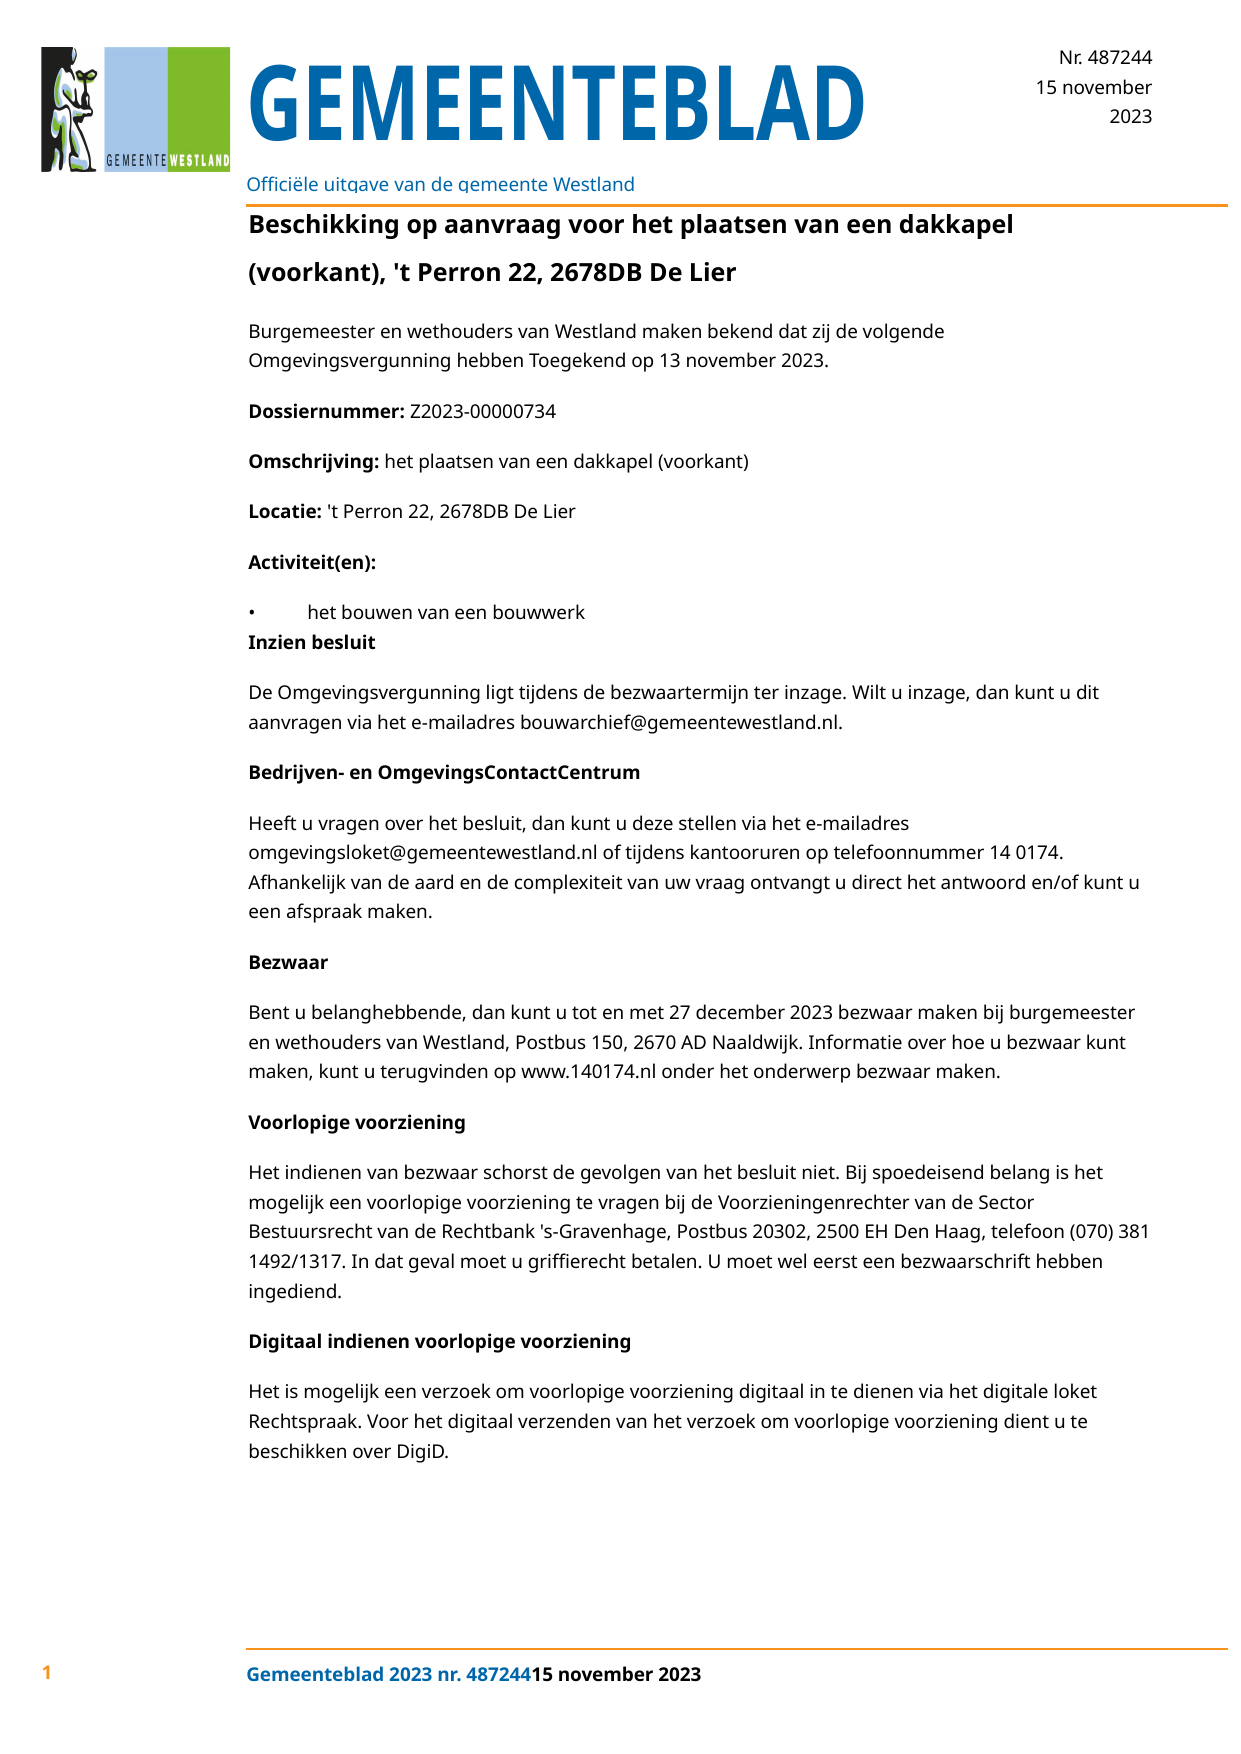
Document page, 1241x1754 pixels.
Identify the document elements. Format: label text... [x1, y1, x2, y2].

text Voorlopige voorziening [248, 1109, 1152, 1135]
text Burgemeester en wethouders van Westland maken bekend dat zij de volgende Omgevingsvergunning hebben Toegekend op 13 november 2023. [248, 318, 1152, 373]
picture [41, 47, 231, 172]
list het bouwen van een bouwwerk [248, 599, 1152, 625]
text Dossiernummer: Z2023-00000734 [248, 398, 1152, 424]
text Locatie: 't Perron 22, 2678DB De Lier [248, 499, 1152, 524]
text Inzien besluit [248, 629, 1152, 655]
text Bent u belanghebbende, dan kunt u tot en met 27 december 2023 bezwaar maken bij burgemeester en wethouders van Westland, Postbus 150, 2670 AD Naaldwijk. Informatie over hoe u bezwaar kunt maken, kunt u terugvinden op www.140174.nl onder het onderwerp bezwaar maken. [248, 999, 1152, 1084]
text Omschrijving: het plaatsen van een dakkapel (voorkant) [248, 448, 1152, 474]
text Bedrijven- en OmgevingsContactCentrum [248, 759, 1152, 785]
text Heeft u vragen over het besluit, dan kunt u deze stellen via het e-mailadres omgevingsloket@gemeentewestland.nl of tijdens kantooruren op telefoonnummer 14 0174. Afhankelijk van de aard en de complexiteit van uw vraag ontvangt u direct het antwoord en/of kunt u een afspraak maken. [248, 810, 1152, 924]
text Digitaal indienen voorlopige voorziening [248, 1328, 1152, 1354]
text Het indienen van bezwaar schorst de gevolgen van het besluit niet. Bij spoedeisend belang is het mogelijk een voorlopige voorziening te vragen bij de Voorzieningenrechter van de Sector Bestuursrecht van de Rechtbank 's-Gravenhage, Postbus 20302, 2500 EH Den Haag, telefoon (070) 381 1492/1317. In dat geval moet u griffierecht betalen. U moet wel eerst een bezwaarschrift hebben ingediend. [248, 1159, 1152, 1304]
text Bezwaar [248, 949, 1152, 975]
text Beschikking op aanvraag voor het plaatsen van een dakkapel (voorkant), 't Perron 22, 2678DB De Lier [248, 207, 1152, 288]
text De Omgevingsvergunning ligt tijdens de bezwaartermijn ter inzage. Wilt u inzage, dan kunt u dit aanvragen via het e-mailadres bouwarchief@gemeentewestland.nl. [248, 679, 1152, 735]
text Het is mogelijk een verzoek om voorlopige voorziening digitaal in te dienen via het digitale loket Rechtspraak. Voor het digitaal verzenden van het verzoek om voorlopige voorziening dient u te beschikken over DigiD. [248, 1379, 1152, 1464]
text Activiteit(en): [248, 549, 1152, 575]
